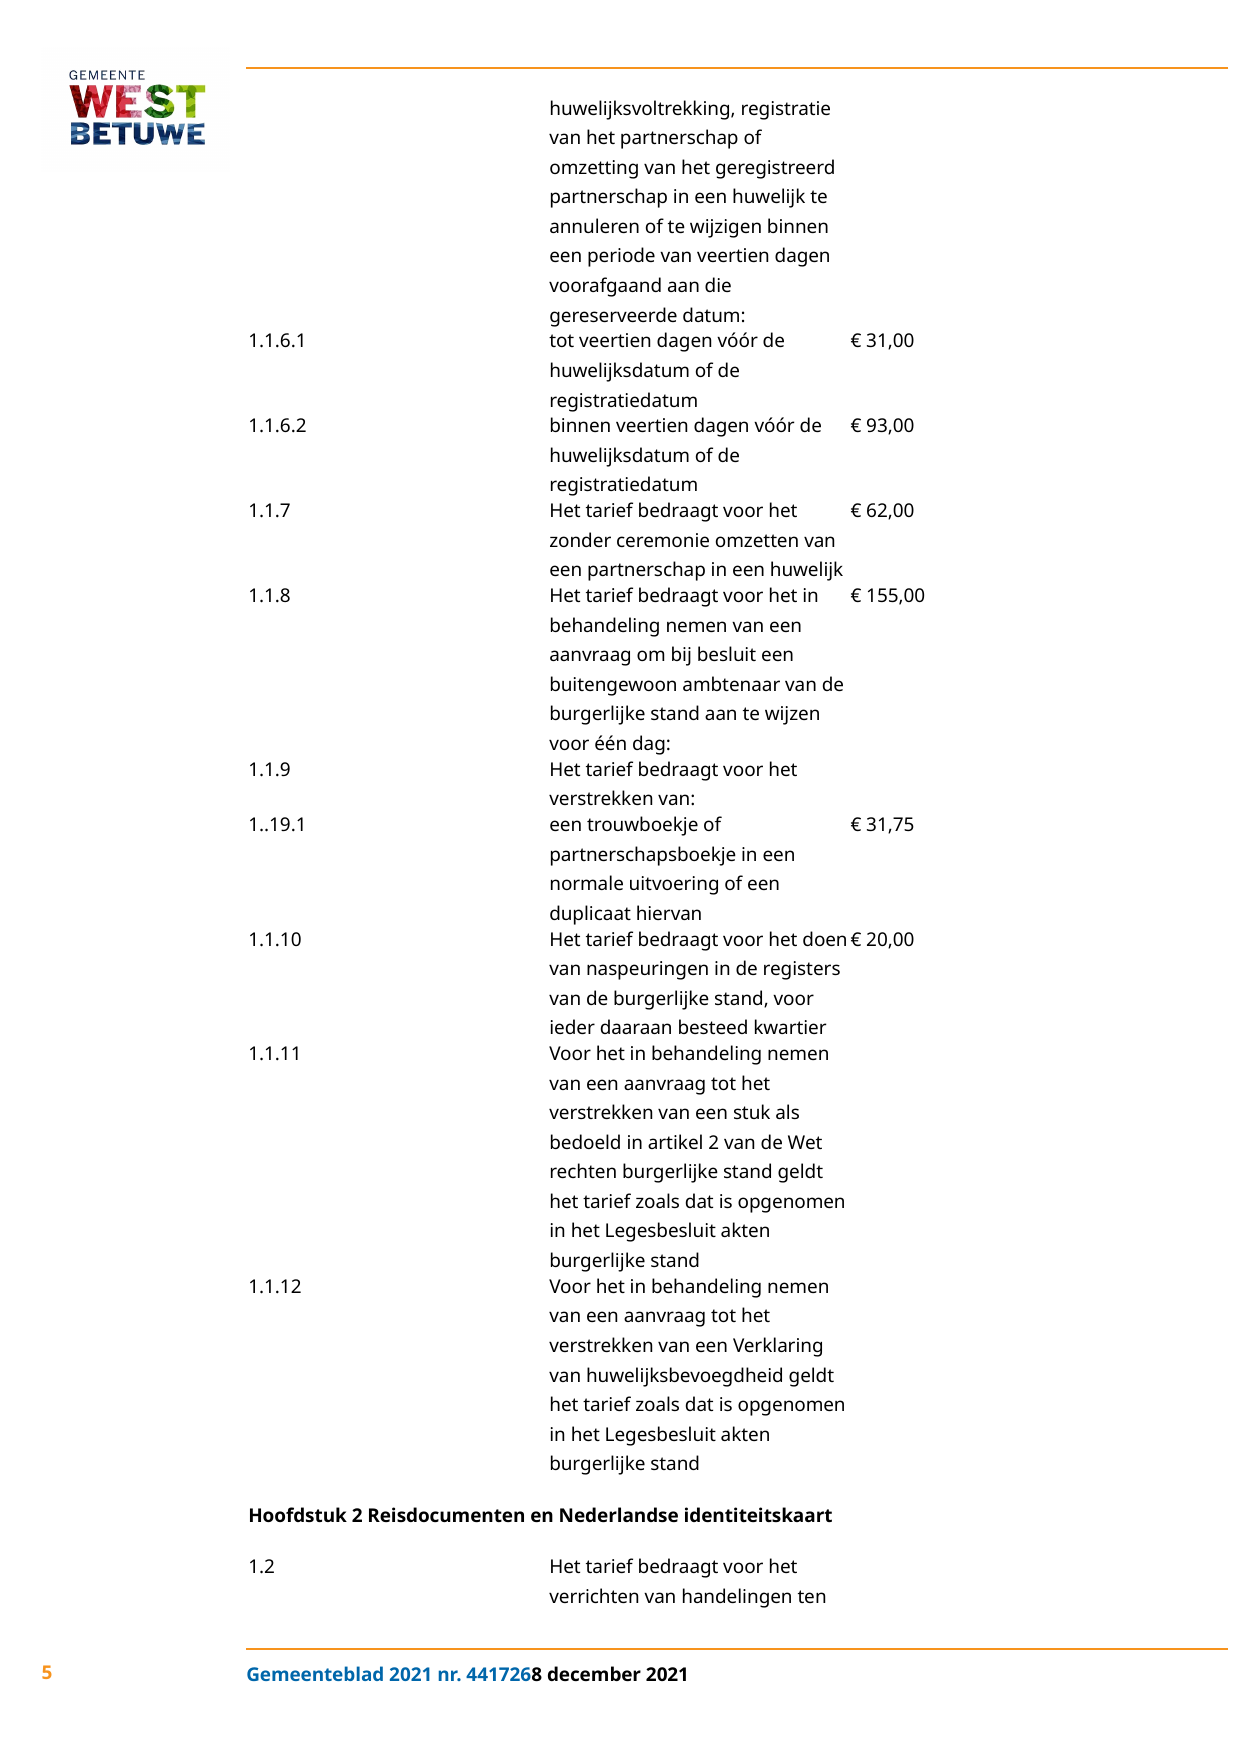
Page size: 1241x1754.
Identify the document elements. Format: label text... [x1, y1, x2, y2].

table_cell [850, 95, 1152, 328]
table_cell 1.2 [248, 1554, 549, 1609]
table_cell binnen veertien dagen vóór de huwelijksdatum of de registratiedatum [549, 413, 850, 497]
table_cell 1.1.12 [248, 1273, 549, 1476]
table_cell [549, 1476, 850, 1502]
table_cell € 93,00 [850, 413, 1152, 497]
table_cell Het tarief bedraagt voor het verstrekken van: [549, 756, 850, 811]
table_cell huwelijksvoltrekking, registratie van het partnerschap of omzetting van het geregistreerd partnerschap in een huwelijk te annuleren of te wijzigen binnen een periode van veertien dagen voorafgaand aan die gereserveerde datum: [549, 95, 850, 328]
table_cell € 62,00 [850, 498, 1152, 582]
table_cell [850, 1040, 1152, 1273]
table_cell Voor het in behandeling nemen van een aanvraag tot het verstrekken van een stuk als bedoeld in artikel 2 van de Wet rechten burgerlijke stand geldt het tarief zoals dat is opgenomen in het Legesbesluit akten burgerlijke stand [549, 1040, 850, 1273]
table_cell [850, 1273, 1152, 1476]
table_cell 1.1.10 [248, 926, 549, 1040]
table_cell 1.1.8 [248, 582, 549, 756]
table_cell Voor het in behandeling nemen van een aanvraag tot het verstrekken van een Verklaring van huwelijksbevoegdheid geldt het tarief zoals dat is opgenomen in het Legesbesluit akten burgerlijke stand [549, 1273, 850, 1476]
table_cell [248, 95, 549, 328]
table_cell 1.1.7 [248, 498, 549, 582]
table_cell 1.1.6.2 [248, 413, 549, 497]
table_cell Het tarief bedraagt voor het zonder ceremonie omzetten van een partnerschap in een huwelijk [549, 498, 850, 582]
table_cell een trouwboekje of partnerschapsboekje in een normale uitvoering of een duplicaat hiervan [549, 811, 850, 926]
table_cell Het tarief bedraagt voor het verrichten van handelingen ten [549, 1554, 850, 1609]
table_cell € 20,00 [850, 926, 1152, 1040]
table_cell € 31,75 [850, 811, 1152, 926]
table_cell Hoofdstuk 2 Reisdocumenten en Nederlandse identiteitskaart [248, 1502, 1152, 1528]
picture [41, 47, 231, 172]
table_cell Het tarief bedraagt voor het doen van naspeuringen in de registers van de burgerlijke stand, voor ieder daaraan besteed kwartier [549, 926, 850, 1040]
table_cell [850, 1528, 1152, 1553]
table_cell [850, 1476, 1152, 1502]
table_cell 1.1.11 [248, 1040, 549, 1273]
table_cell tot veertien dagen vóór de huwelijksdatum of de registratiedatum [549, 328, 850, 412]
table_cell [850, 1554, 1152, 1609]
table_cell [248, 1476, 549, 1502]
table_cell € 31,00 [850, 328, 1152, 412]
table_cell Het tarief bedraagt voor het in behandeling nemen van een aanvraag om bij besluit een buitengewoon ambtenaar van de burgerlijke stand aan te wijzen voor één dag: [549, 582, 850, 756]
table_cell [850, 756, 1152, 811]
table_cell € 155,00 [850, 582, 1152, 756]
table_cell [549, 1528, 850, 1553]
table_cell [248, 1528, 549, 1553]
table_cell 1.1.9 [248, 756, 549, 811]
table_cell 1.1.6.1 [248, 328, 549, 412]
table_cell 1..19.1 [248, 811, 549, 926]
